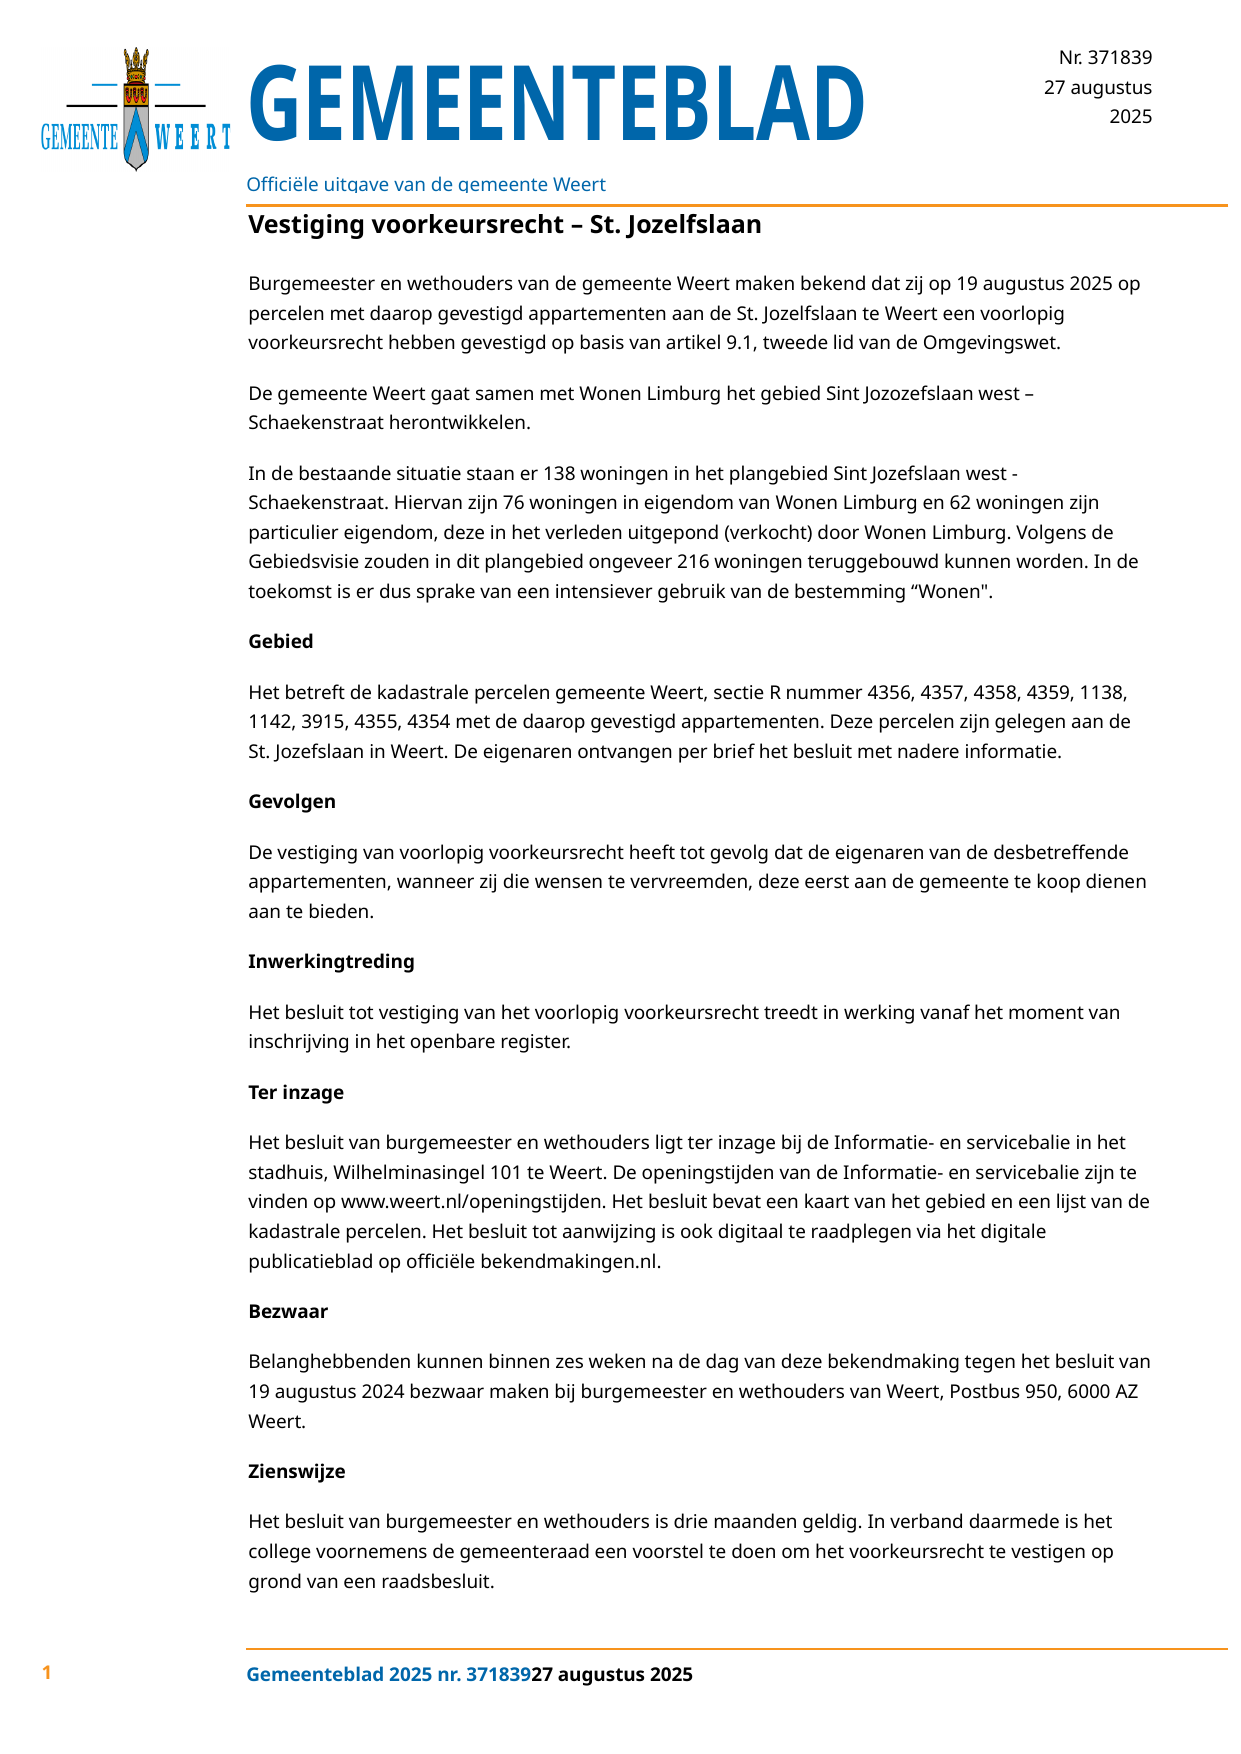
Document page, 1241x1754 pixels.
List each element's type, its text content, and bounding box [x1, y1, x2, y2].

text Ter inzage [248, 1079, 1152, 1105]
text Burgemeester en wethouders van de gemeente Weert maken bekend dat zij op 19 augustus 2025 op percelen met daarop gevestigd appartementen aan de St. Jozelfslaan te Weert een voorlopig voorkeursrecht hebben gevestigd op basis van artikel 9.1, tweede lid van de Omgevingswet. [248, 270, 1152, 355]
text De vestiging van voorlopig voorkeursrecht heeft tot gevolg dat de eigenaren van de desbetreffende appartementen, wanneer zij die wensen te vervreemden, deze eerst aan de gemeente te koop dienen aan te bieden. [248, 839, 1152, 924]
text Het betreft de kadastrale percelen gemeente Weert, sectie R nummer 4356, 4357, 4358, 4359, 1138, 1142, 3915, 4355, 4354 met de daarop gevestigd appartementen. Deze percelen zijn gelegen aan de St. Jozefslaan in Weert. De eigenaren ontvangen per brief het besluit met nadere informatie. [248, 679, 1152, 764]
text Het besluit van burgemeester en wethouders is drie maanden geldig. In verband daarmede is het college voornemens de gemeenteraad een voorstel te doen om het voorkeursrecht te vestigen op grond van een raadsbesluit. [248, 1509, 1152, 1593]
text Gebied [248, 629, 1152, 654]
text Bezwaar [248, 1298, 1152, 1324]
picture [41, 47, 231, 172]
text Belanghebbenden kunnen binnen zes weken na de dag van deze bekendmaking tegen het besluit van 19 augustus 2024 bezwaar maken bij burgemeester en wethouders van Weert, Postbus 950, 6000 AZ Weert. [248, 1349, 1152, 1433]
text Het besluit tot vestiging van het voorlopig voorkeursrecht treedt in werking vanaf het moment van inschrijving in het openbare register. [248, 999, 1152, 1054]
text In de bestaande situatie staan er 138 woningen in het plangebied Sint Jozefslaan west - Schaekenstraat. Hiervan zijn 76 woningen in eigendom van Wonen Limburg en 62 woningen zijn particulier eigendom, deze in het verleden uitgepond (verkocht) door Wonen Limburg. Volgens de Gebiedsvisie zouden in dit plangebied ongeveer 216 woningen teruggebouwd kunnen worden. In de toekomst is er dus sprake van een intensiever gebruik van de bestemming “Wonen". [248, 460, 1152, 604]
text Inwerkingtreding [248, 949, 1152, 974]
text Vestiging voorkeursrecht – St. Jozelfslaan [248, 207, 1152, 241]
text Zienswijze [248, 1458, 1152, 1484]
text Het besluit van burgemeester en wethouders ligt ter inzage bij de Informatie- en servicebalie in het stadhuis, Wilhelminasingel 101 te Weert. De openingstijden van de Informatie- en servicebalie zijn te vinden op www.weert.nl/openingstijden. Het besluit bevat een kaart van het gebied en een lijst van de kadastrale percelen. Het besluit tot aanwijzing is ook digitaal te raadplegen via het digitale publicatieblad op officiële bekendmakingen.nl. [248, 1129, 1152, 1273]
text Gevolgen [248, 789, 1152, 814]
text De gemeente Weert gaat samen met Wonen Limburg het gebied Sint Jozozefslaan west – Schaekenstraat herontwikkelen. [248, 380, 1152, 435]
